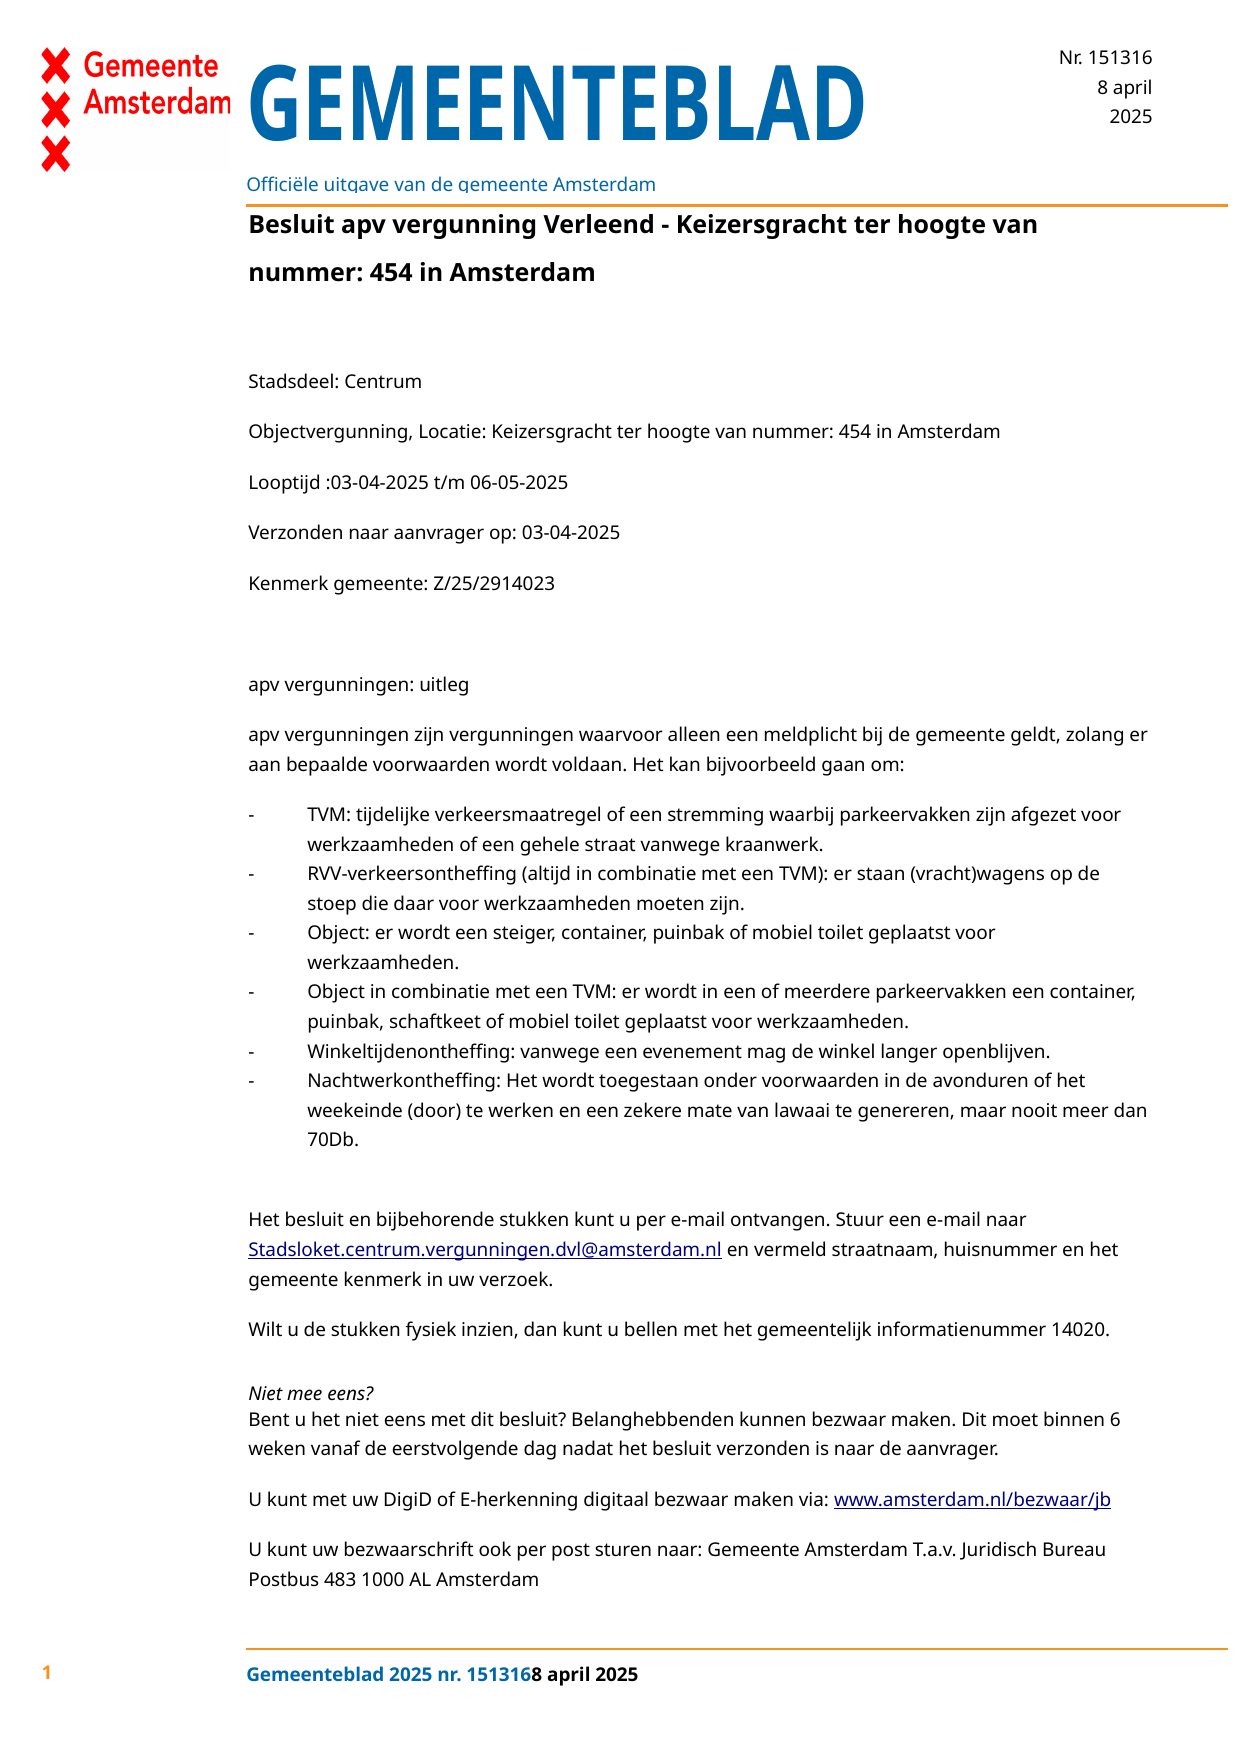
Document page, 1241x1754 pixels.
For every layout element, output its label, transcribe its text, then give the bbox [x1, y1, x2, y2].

text Niet mee eens? [248, 1380, 1152, 1406]
text Kenmerk gemeente: Z/25/2914023 [248, 570, 1152, 596]
text Besluit apv vergunning Verleend - Keizersgracht ter hoogte van nummer: 454 in Amsterdam [248, 207, 1152, 288]
text Wilt u de stukken fysiek inzien, dan kunt u bellen met het gemeentelijk informatienummer 14020. [248, 1316, 1152, 1342]
text Bent u het niet eens met dit besluit? Belanghebbenden kunnen bezwaar maken. Dit moet binnen 6 weken vanaf de eerstvolgende dag nadat het besluit verzonden is naar de aanvrager. [248, 1406, 1152, 1461]
list Object: er wordt een steiger, container, puinbak of mobiel toilet geplaatst voor werkzaamheden. [248, 919, 1152, 975]
picture [41, 47, 231, 172]
list TVM: tijdelijke verkeersmaatregel of een stremming waarbij parkeervakken zijn afgezet voor werkzaamheden of een gehele straat vanwege kraanwerk. [248, 801, 1152, 857]
text Stadsdeel: Centrum [248, 368, 1152, 394]
text Looptijd :03-04-2025 t/m 06-05-2025 [248, 469, 1152, 495]
text U kunt uw bezwaarschrift ook per post sturen naar: Gemeente Amsterdam T.a.v. Juridisch Bureau Postbus 483 1000 AL Amsterdam [248, 1536, 1152, 1592]
text Verzonden naar aanvrager op: 03-04-2025 [248, 519, 1152, 545]
list Winkeltijdenontheffing: vanwege een evenement mag de winkel langer openblijven. [248, 1038, 1152, 1064]
text apv vergunningen: uitleg [248, 671, 1152, 697]
text apv vergunningen zijn vergunningen waarvoor alleen een meldplicht bij de gemeente geldt, zolang er aan bepaalde voorwaarden wordt voldaan. Het kan bijvoorbeeld gaan om: [248, 721, 1152, 777]
list Object in combinatie met een TVM: er wordt in een of meerdere parkeervakken een container, puinbak, schaftkeet of mobiel toilet geplaatst voor werkzaamheden. [248, 979, 1152, 1034]
list RVV-verkeersontheffing (altijd in combinatie met een TVM): er staan (vracht)wagens op de stoep die daar voor werkzaamheden moeten zijn. [248, 860, 1152, 916]
list Nachtwerkontheffing: Het wordt toegestaan onder voorwaarden in de avonduren of het weekeinde (door) te werken en een zekere mate van lawaai te genereren, maar nooit meer dan 70Db. [248, 1067, 1152, 1152]
text Objectvergunning, Locatie: Keizersgracht ter hoogte van nummer: 454 in Amsterdam [248, 419, 1152, 444]
text Het besluit en bijbehorende stukken kunt u per e-mail ontvangen. Stuur een e-mail naar Stadsloket.centrum.vergunningen.dvl@amsterdam.nl en vermeld straatnaam, huisnummer en het gemeente kenmerk in uw verzoek. [248, 1207, 1152, 1292]
text U kunt met uw DigiD of E-herkenning digitaal bezwaar maken via: www.amsterdam.nl/bezwaar/jb [248, 1486, 1152, 1512]
